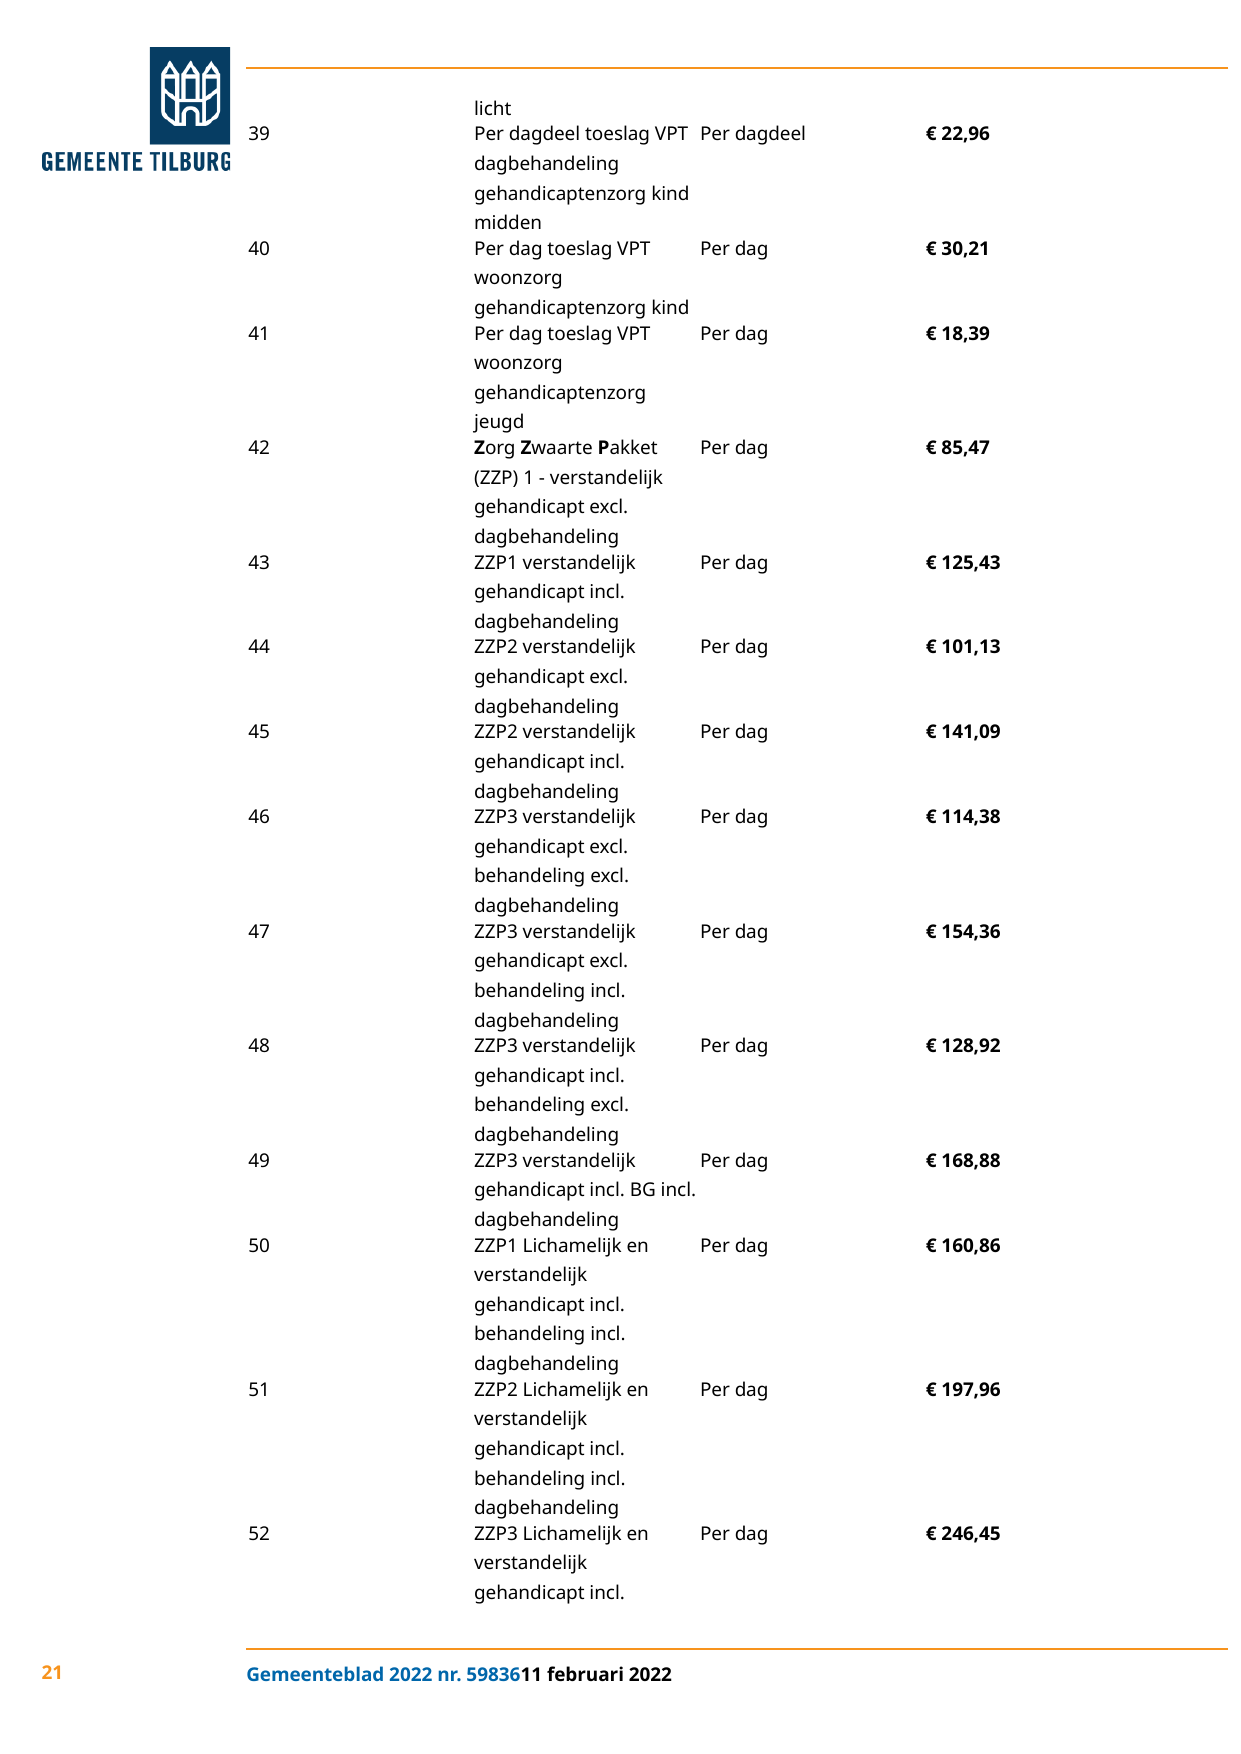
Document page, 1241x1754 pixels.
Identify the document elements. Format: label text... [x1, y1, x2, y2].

table_cell Per dagdeel [700, 121, 926, 235]
table_cell 49 [248, 1147, 474, 1232]
table_cell ZZP3 verstandelijk gehandicapt incl. BG incl. dagbehandeling [474, 1147, 700, 1232]
table_cell ZZP3 verstandelijk gehandicapt excl. behandeling incl. dagbehandeling [474, 918, 700, 1032]
table_cell [926, 95, 1152, 121]
table_cell € 18,39 [926, 320, 1152, 434]
table_cell Per dag [700, 549, 926, 634]
table_cell € 141,09 [926, 719, 1152, 803]
table_cell ZZP2 verstandelijk gehandicapt incl. dagbehandeling [474, 719, 700, 803]
table_cell Per dag toeslag VPT woonzorg gehandicaptenzorg kind [474, 235, 700, 320]
table_cell Per dag [700, 719, 926, 803]
table_cell 42 [248, 434, 474, 549]
table_cell Per dag [700, 434, 926, 549]
table_cell Per dag [700, 320, 926, 434]
table_cell Per dag [700, 634, 926, 719]
table_cell [248, 95, 474, 121]
table_cell 41 [248, 320, 474, 434]
table_cell [700, 95, 926, 121]
table_cell ZZP3 verstandelijk gehandicapt incl. behandeling excl. dagbehandeling [474, 1033, 700, 1147]
table_cell Per dag [700, 804, 926, 918]
table_cell 51 [248, 1376, 474, 1520]
table_cell licht [474, 95, 700, 121]
table_cell ZZP2 verstandelijk gehandicapt excl. dagbehandeling [474, 634, 700, 719]
table_cell € 22,96 [926, 121, 1152, 235]
table_cell 52 [248, 1520, 474, 1605]
table_cell € 128,92 [926, 1033, 1152, 1147]
table_cell Per dag [700, 1232, 926, 1376]
table_cell 39 [248, 121, 474, 235]
table_cell 45 [248, 719, 474, 803]
table_cell € 85,47 [926, 434, 1152, 549]
table_cell 47 [248, 918, 474, 1032]
table_cell € 168,88 [926, 1147, 1152, 1232]
table_cell € 246,45 [926, 1520, 1152, 1605]
picture [41, 47, 231, 172]
table_cell Per dag [700, 1520, 926, 1605]
table_cell 43 [248, 549, 474, 634]
table_cell Per dag [700, 1033, 926, 1147]
table_cell € 30,21 [926, 235, 1152, 320]
table_cell € 114,38 [926, 804, 1152, 918]
table_cell € 154,36 [926, 918, 1152, 1032]
table_cell 50 [248, 1232, 474, 1376]
table_cell Per dag [700, 235, 926, 320]
table_cell € 101,13 [926, 634, 1152, 719]
table_cell Per dag toeslag VPT woonzorg gehandicaptenzorg jeugd [474, 320, 700, 434]
table_cell 40 [248, 235, 474, 320]
table_cell € 197,96 [926, 1376, 1152, 1520]
table_cell 48 [248, 1033, 474, 1147]
table_cell ZZP1 verstandelijk gehandicapt incl. dagbehandeling [474, 549, 700, 634]
table_cell Per dag [700, 1376, 926, 1520]
table_cell ZZP3 verstandelijk gehandicapt excl. behandeling excl. dagbehandeling [474, 804, 700, 918]
table_cell Per dagdeel toeslag VPT dagbehandeling gehandicaptenzorg kind midden [474, 121, 700, 235]
table_cell Per dag [700, 1147, 926, 1232]
table_cell Per dag [700, 918, 926, 1032]
table_cell 46 [248, 804, 474, 918]
table_cell ZZP1 Lichamelijk en verstandelijk gehandicapt incl. behandeling incl. dagbehandeling [474, 1232, 700, 1376]
table_cell € 160,86 [926, 1232, 1152, 1376]
table_cell € 125,43 [926, 549, 1152, 634]
table_cell Zorg Zwaarte Pakket (ZZP) 1 - verstandelijk gehandicapt excl. dagbehandeling [474, 434, 700, 549]
table_cell ZZP3 Lichamelijk en verstandelijk gehandicapt incl. [474, 1520, 700, 1605]
table_cell ZZP2 Lichamelijk en verstandelijk gehandicapt incl. behandeling incl. dagbehandeling [474, 1376, 700, 1520]
table_cell 44 [248, 634, 474, 719]
